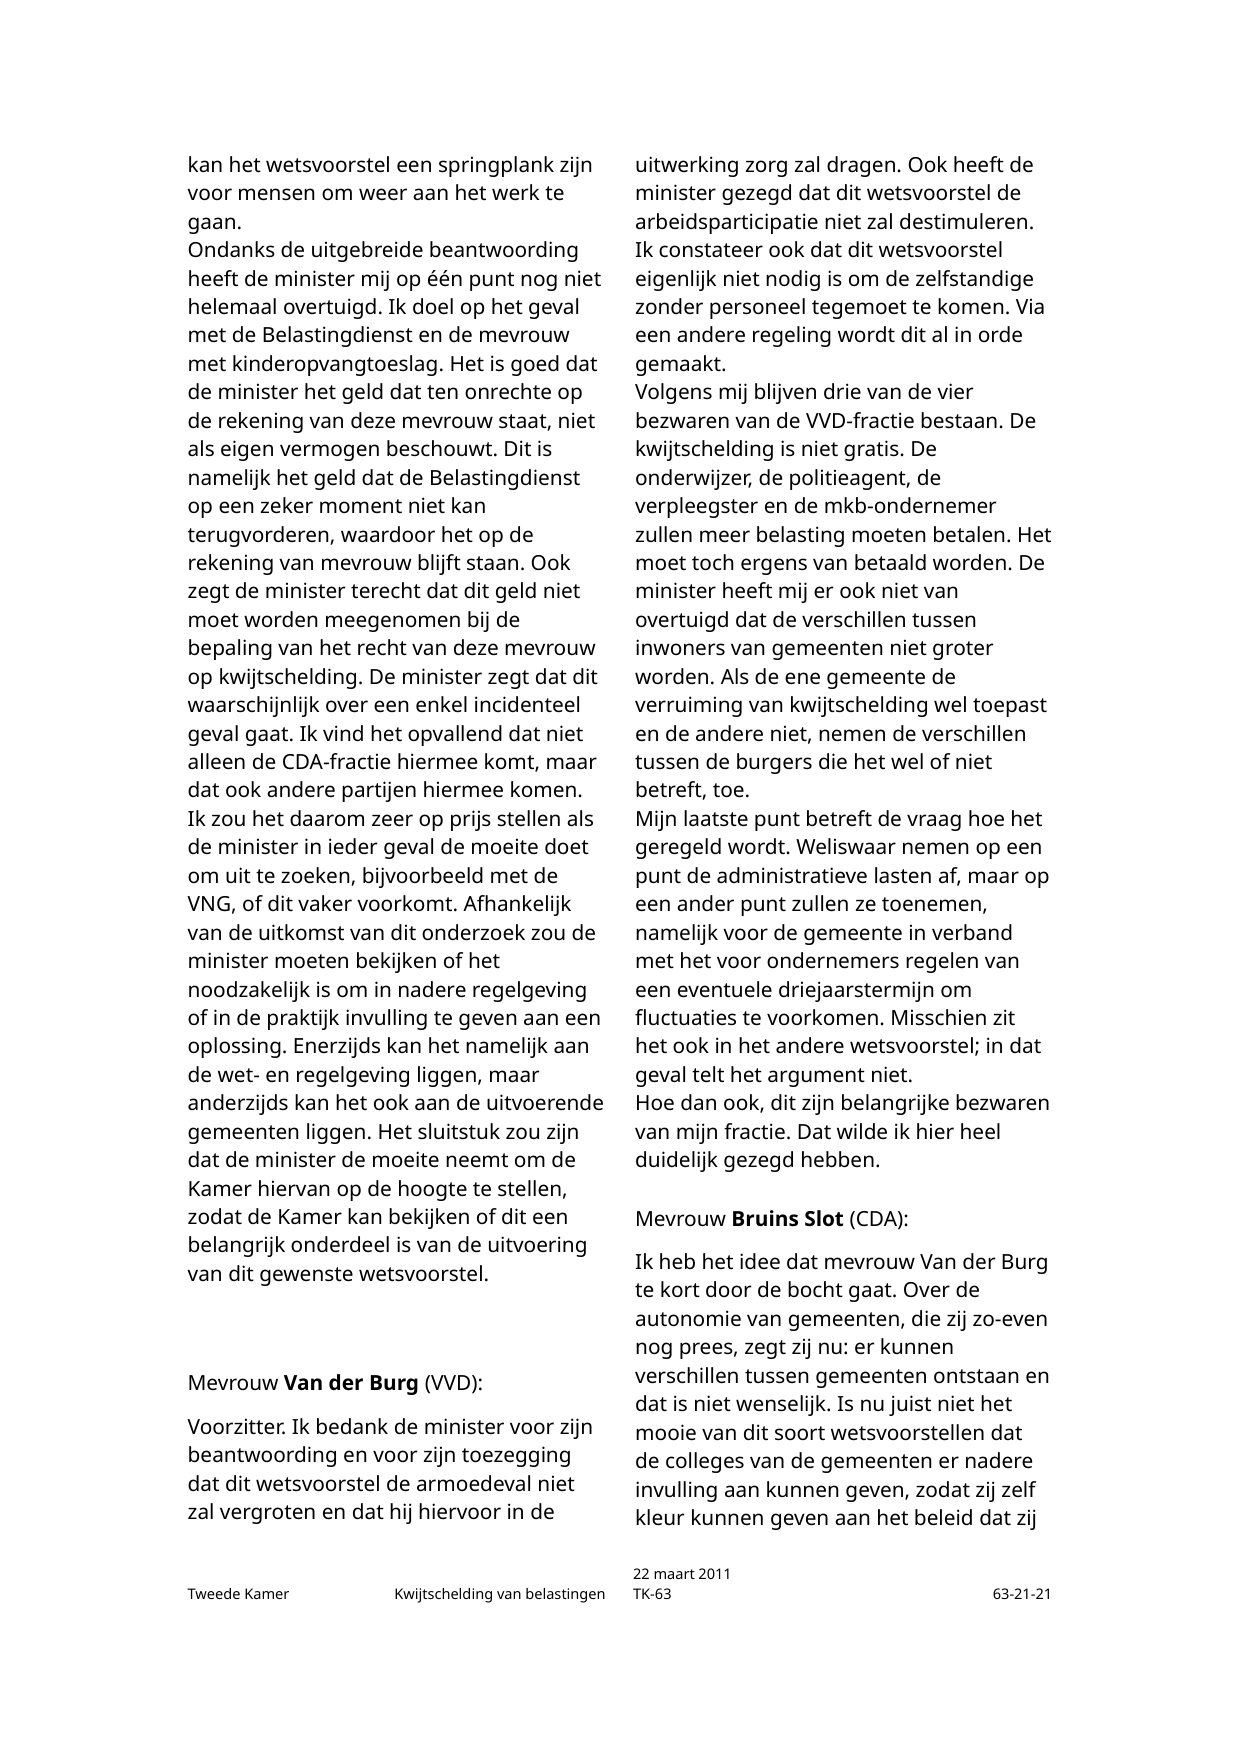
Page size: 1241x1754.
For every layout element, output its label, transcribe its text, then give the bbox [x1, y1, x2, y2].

text Hoe dan ook, dit zijn belangrijke bezwaren van mijn fractie. Dat wilde ik hier heel duidelijk gezegd hebben. [635, 1088, 1053, 1174]
text kan het wetsvoorstel een springplank zijn voor mensen om weer aan het werk te gaan. [187, 150, 605, 235]
text Ik heb het idee dat mevrouw Van der Burg te kort door de bocht gaat. Over de autonomie van gemeenten, die zij zo-even nog prees, zegt zij nu: er kunnen verschillen tussen gemeenten ontstaan en dat is niet wenselijk. Is nu juist niet het mooie van dit soort wetsvoorstellen dat de colleges van de gemeenten er nadere invulling aan kunnen geven, zodat zij zelf kleur kunnen geven aan het beleid dat zij [635, 1247, 1053, 1532]
text Mevrouw Van der Burg (VVD): [187, 1368, 605, 1397]
text Volgens mij blijven drie van de vier bezwaren van de VVD-fractie bestaan. De kwijtschelding is niet gratis. De onderwijzer, de politieagent, de verpleegster en de mkb-ondernemer zullen meer belasting moeten betalen. Het moet toch ergens van betaald worden. De minister heeft mij er ook niet van overtuigd dat de verschillen tussen inwoners van gemeenten niet groter worden. Als de ene gemeente de verruiming van kwijtschelding wel toepast en de andere niet, nemen de verschillen tussen de burgers die het wel of niet betreft, toe. [635, 377, 1053, 804]
text Ik constateer ook dat dit wetsvoorstel eigenlijk niet nodig is om de zelfstandige zonder personeel tegemoet te komen. Via een andere regeling wordt dit al in orde gemaakt. [635, 235, 1053, 377]
text uitwerking zorg zal dragen. Ook heeft de minister gezegd dat dit wetsvoorstel de arbeidsparticipatie niet zal destimuleren. [635, 150, 1053, 235]
text Ondanks de uitgebreide beantwoording heeft de minister mij op één punt nog niet helemaal overtuigd. Ik doel op het geval met de Belastingdienst en de mevrouw met kinderopvangtoeslag. Het is goed dat de minister het geld dat ten onrechte op de rekening van deze mevrouw staat, niet als eigen vermogen beschouwt. Dit is namelijk het geld dat de Belastingdienst op een zeker moment niet kan terugvorderen, waardoor het op de rekening van mevrouw blijft staan. Ook zegt de minister terecht dat dit geld niet moet worden meegenomen bij de bepaling van het recht van deze mevrouw op kwijtschelding. De minister zegt dat dit waarschijnlijk over een enkel incidenteel geval gaat. Ik vind het opvallend dat niet alleen de CDA-fractie hiermee komt, maar dat ook andere partijen hiermee komen. Ik zou het daarom zeer op prijs stellen als de minister in ieder geval de moeite doet om uit te zoeken, bijvoorbeeld met de VNG, of dit vaker voorkomt. Afhankelijk van de uitkomst van dit onderzoek zou de minister moeten bekijken of het noodzakelijk is om in nadere regelgeving of in de praktijk invulling te geven aan een oplossing. Enerzijds kan het namelijk aan de wet- en regelgeving liggen, maar anderzijds kan het ook aan de uitvoerende gemeenten liggen. Het sluitstuk zou zijn dat de minister de moeite neemt om de Kamer hiervan op de hoogte te stellen, zodat de Kamer kan bekijken of dit een belangrijk onderdeel is van de uitvoering van dit gewenste wetsvoorstel. [187, 235, 605, 1287]
text Mijn laatste punt betreft de vraag hoe het geregeld wordt. Weliswaar nemen op een punt de administratieve lasten af, maar op een ander punt zullen ze toenemen, namelijk voor de gemeente in verband met het voor ondernemers regelen van een eventuele driejaarstermijn om fluctuaties te voorkomen. Misschien zit het ook in het andere wetsvoorstel; in dat geval telt het argument niet. [635, 804, 1053, 1088]
text Voorzitter. Ik bedank de minister voor zijn beantwoording en voor zijn toezegging dat dit wetsvoorstel de armoedeval niet zal vergroten en dat hij hiervoor in de [187, 1412, 605, 1526]
text Mevrouw Bruins Slot (CDA): [635, 1204, 1053, 1232]
text  [187, 1317, 605, 1346]
